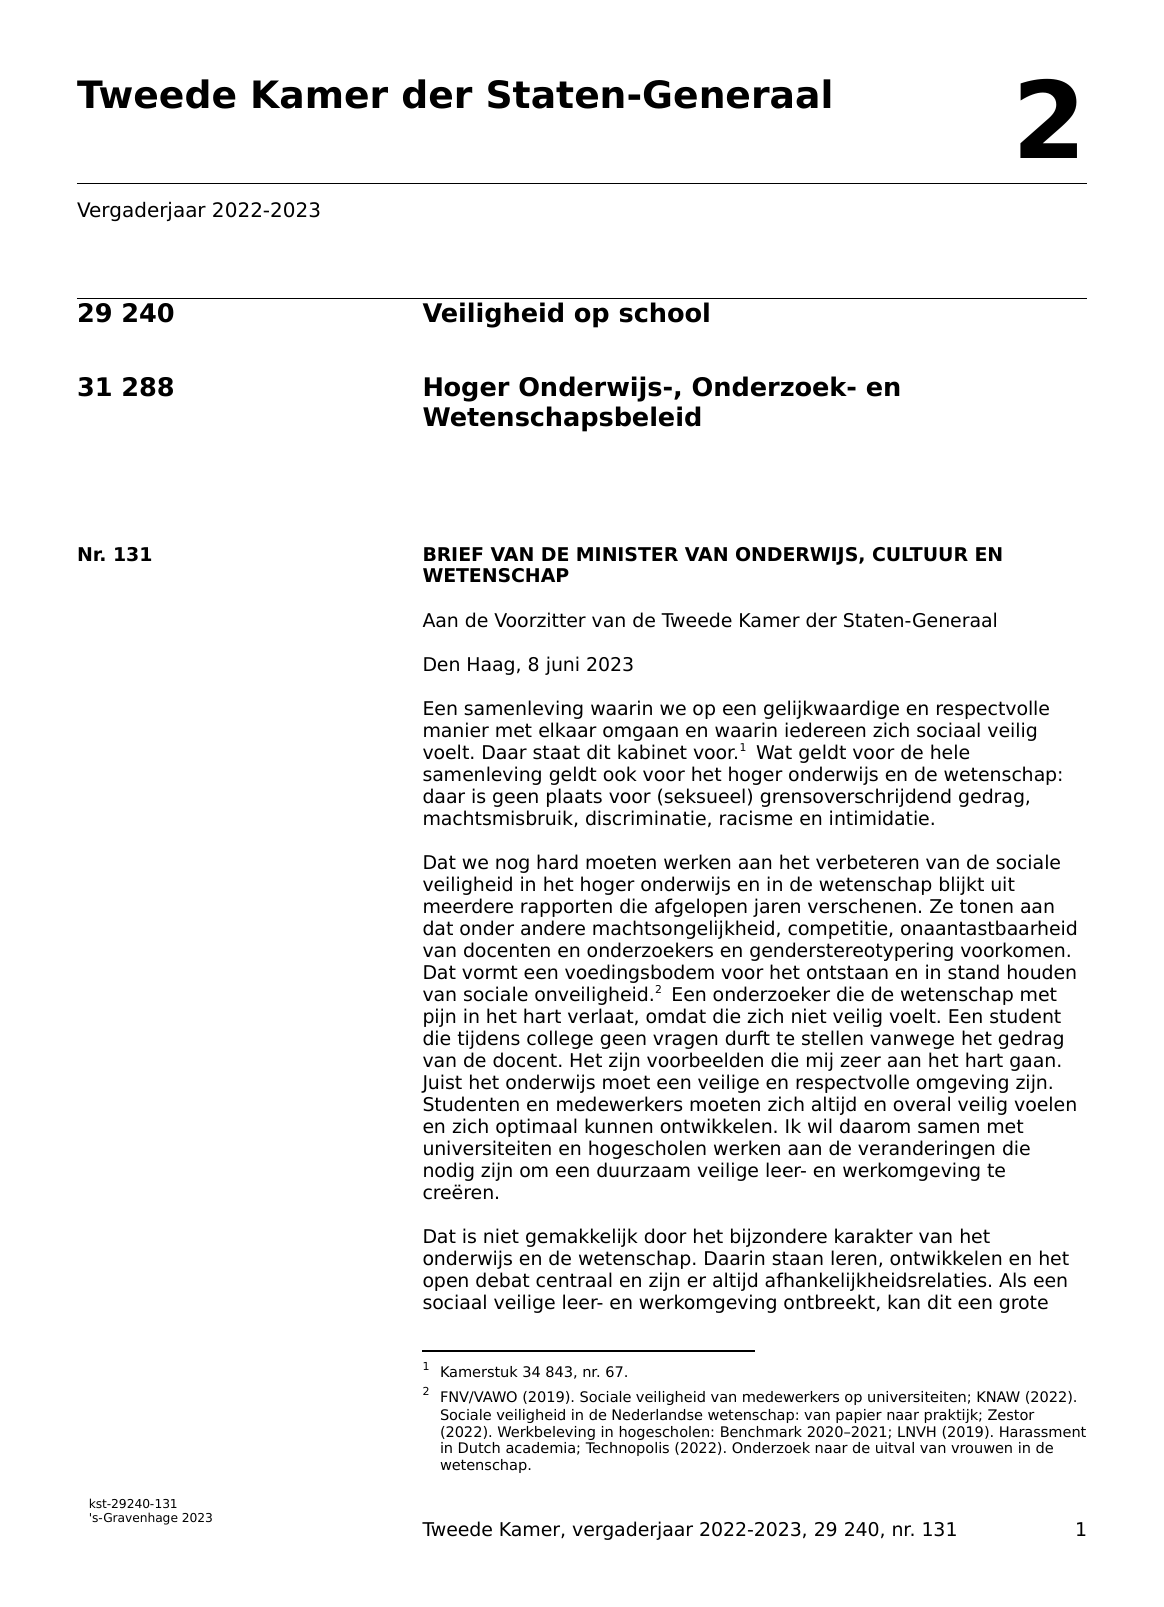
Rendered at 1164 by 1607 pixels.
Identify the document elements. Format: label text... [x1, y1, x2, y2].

text 's-Gravenhage 2023 [88, 1511, 323, 1525]
table_header 2 [886, 59, 1087, 183]
text Den Haag, 8 juni 2023 [422, 654, 1087, 676]
text FNV/VAWO (2019). Sociale veiligheid van medewerkers op universiteiten; KNAW (2022). Sociale veiligheid in de Nederlandse wetenschap: van papier naar praktijk; Zestor (2022). Werkbeleving in hogescholen: Benchmark 2020–2021; LNVH (2019). Harassment in Dutch academia; Technopolis (2022). Onderzoek naar de uitval van vrouwen in de wetenschap. [422, 1385, 1087, 1474]
table_cell Vergaderjaar 2022-2023 [77, 184, 1087, 298]
table_header Tweede Kamer der Staten-Generaal [77, 59, 886, 183]
text Kamerstuk 34 843, nr. 67. [422, 1360, 1087, 1382]
text Aan de Voorzitter van de Tweede Kamer der Staten-Generaal [422, 609, 1087, 632]
subtitle 31 288 Hoger Onderwijs-, Onderzoek- en Wetenschapsbeleid [77, 373, 1087, 432]
subtitle Nr. 131 BRIEF VAN DE MINISTER VAN ONDERWIJS, CULTUUR EN WETENSCHAP [77, 543, 1087, 587]
text Dat we nog hard moeten werken aan het verbeteren van de sociale veiligheid in het hoger onderwijs en in de wetenschap blijkt uit meerdere rapporten die afgelopen jaren verschenen. Ze tonen aan dat onder andere machtsongelijkheid, competitie, onaantastbaarheid van docenten en onderzoekers en genderstereotypering voorkomen. Dat vormt een voedingsbodem voor het ontstaan en in stand houden van sociale onveiligheid. Een onderzoeker die de wetenschap met pijn in het hart verlaat, omdat die zich niet veilig voelt. Een student die tijdens college geen vragen durft te stellen vanwege het gedrag van de docent. Het zijn voorbeelden die mij zeer aan het hart gaan. Juist het onderwijs moet een veilige en respectvolle omgeving zijn. Studenten en medewerkers moeten zich altijd en overal veilig voelen en zich optimaal kunnen ontwikkelen. Ik wil daarom samen met universiteiten en hogescholen werken aan de veranderingen die nodig zijn om een duurzaam veilige leer- en werkomgeving te creëren. [422, 852, 1087, 1204]
text kst-29240-131 [88, 1497, 323, 1511]
subtitle 29 240 Veiligheid op school [77, 299, 1087, 329]
text Dat is niet gemakkelijk door het bijzondere karakter van het onderwijs en de wetenschap. Daarin staan leren, ontwikkelen en het open debat centraal en zijn er altijd afhankelijkheidsrelaties. Als een sociaal veilige leer- en werkomgeving ontbreekt, kan dit een grote [422, 1226, 1087, 1314]
text Een samenleving waarin we op een gelijkwaardige en respectvolle manier met elkaar omgaan en waarin iedereen zich sociaal veilig voelt. Daar staat dit kabinet voor. Wat geldt voor de hele samenleving geldt ook voor het hoger onderwijs en de wetenschap: daar is geen plaats voor (seksueel) grensoverschrijdend gedrag, machtsmisbruik, discriminatie, racisme en intimidatie. [422, 698, 1087, 830]
